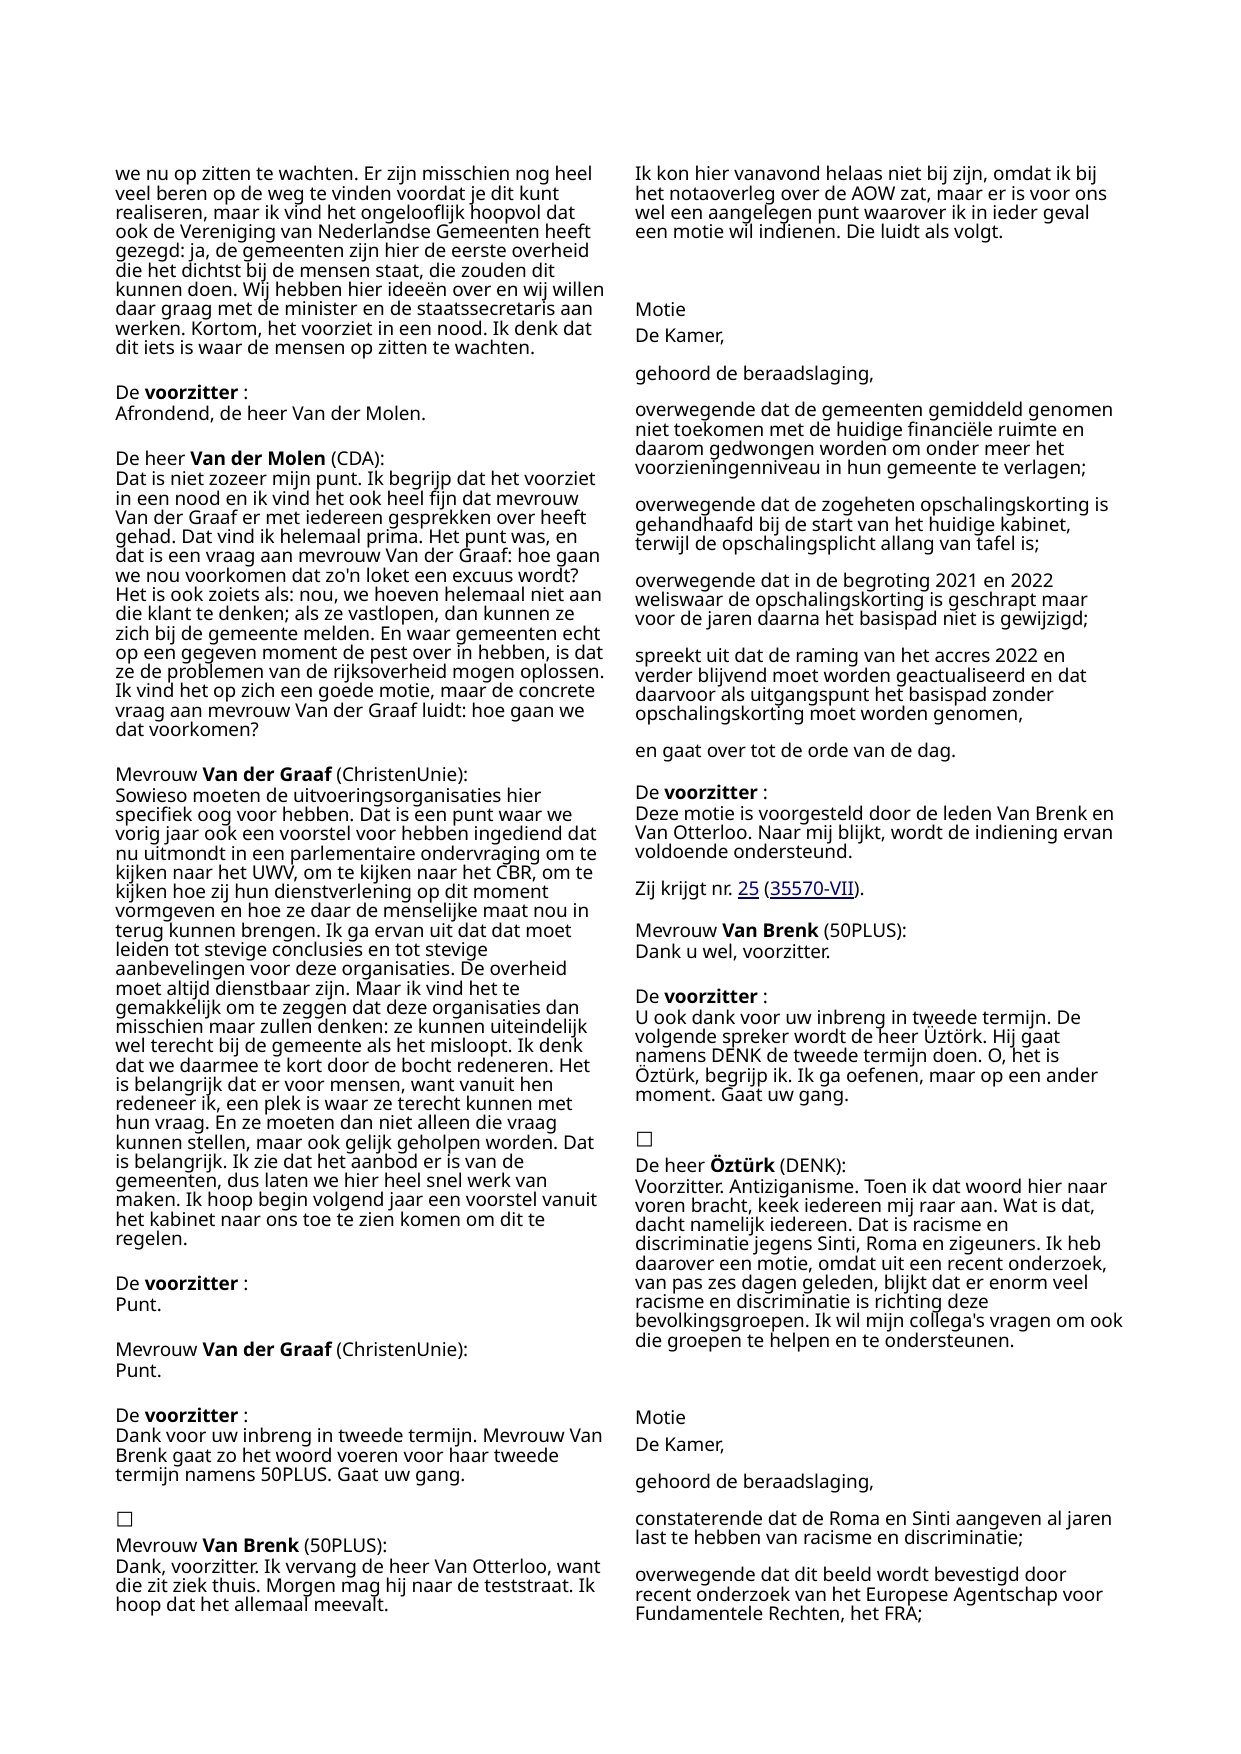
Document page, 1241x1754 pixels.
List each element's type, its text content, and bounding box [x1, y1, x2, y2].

text Sowieso moeten de uitvoeringsorganisaties hier specifiek oog voor hebben. Dat is een punt waar we vorig jaar ook een voorstel voor hebben ingediend dat nu uitmondt in een parlementaire ondervraging om te kijken naar het UWV, om te kijken naar het CBR, om te kijken hoe zij hun dienstverlening op dit moment vormgeven en hoe ze daar de menselijke maat nou in terug kunnen brengen. Ik ga ervan uit dat dat moet leiden tot stevige conclusies en tot stevige aanbevelingen voor deze organisaties. De overheid moet altijd dienstbaar zijn. Maar ik vind het te gemakkelijk om te zeggen dat deze organisaties dan misschien maar zullen denken: ze kunnen uiteindelijk wel terecht bij de gemeente als het misloopt. Ik denk dat we daarmee te kort door de bocht redeneren. Het is belangrijk dat er voor mensen, want vanuit hen redeneer ik, een plek is waar ze terecht kunnen met hun vraag. En ze moeten dan niet alleen die vraag kunnen stellen, maar ook gelijk geholpen worden. Dat is belangrijk. Ik zie dat het aanbod er is van de gemeenten, dus laten we hier heel snel werk van maken. Ik hoop begin volgend jaar een voorstel vanuit het kabinet naar ons toe te zien komen om dit te regelen. [115, 787, 605, 1249]
text ⬜ [115, 1506, 605, 1532]
text Dank u wel, voorzitter. [635, 943, 1125, 962]
text De voorzitter : [115, 1270, 605, 1296]
text spreekt uit dat de raming van het accres 2022 en verder blijvend moet worden geactualiseerd en dat daarvoor als uitgangspunt het basispad zonder opschalingskorting moet worden genomen, [635, 647, 1125, 724]
text constaterende dat de Roma en Sinti aangeven al jaren last te hebben van racisme en discriminatie; [635, 1510, 1125, 1549]
text De voorzitter : [115, 379, 605, 404]
text De Kamer, [635, 327, 1125, 347]
text Dank, voorzitter. Ik vervang de heer Van Otterloo, want die zit ziek thuis. Morgen mag hij naar de teststraat. Ik hoop dat het allemaal meevalt. [115, 1558, 605, 1615]
text U ook dank voor uw inbreng in tweede termijn. De volgende spreker wordt de heer Üztörk. Hij gaat namens DENK de tweede termijn doen. O, het is Öztürk, begrijp ik. Ik ga oefenen, maar op een ander moment. Gaat uw gang. [635, 1009, 1125, 1105]
text De heer Van der Molen (CDA): [115, 445, 605, 470]
text Deze motie is voorgesteld door de leden Van Brenk en Van Otterloo. Naar mij blijkt, wordt de indiening ervan voldoende ondersteund. [635, 805, 1125, 863]
text Dat is niet zozeer mijn punt. Ik begrijp dat het voorziet in een nood en ik vind het ook heel fijn dat mevrouw Van der Graaf er met iedereen gesprekken over heeft gehad. Dat vind ik helemaal prima. Het punt was, en dat is een vraag aan mevrouw Van der Graaf: hoe gaan we nou voorkomen dat zo'n loket een excuus wordt? Het is ook zoiets als: nou, we hoeven helemaal niet aan die klant te denken; als ze vastlopen, dan kunnen ze zich bij de gemeente melden. En waar gemeenten echt op een gegeven moment de pest over in hebben, is dat ze de problemen van de rijksoverheid mogen oplossen. Ik vind het op zich een goede motie, maar de concrete vraag aan mevrouw Van der Graaf luidt: hoe gaan we dat voorkomen? [115, 470, 605, 740]
text gehoord de beraadslaging, [635, 364, 1125, 384]
text Mevrouw Van der Graaf (ChristenUnie): [115, 761, 605, 787]
text gehoord de beraadslaging, [635, 1473, 1125, 1492]
text en gaat over tot de orde van de dag. [635, 742, 1125, 761]
text Voorzitter. Antiziganisme. Toen ik dat woord hier naar voren bracht, keek iedereen mij raar aan. Wat is dat, dacht namelijk iedereen. Dat is racisme en discriminatie jegens Sinti, Roma en zigeuners. Ik heb daarover een motie, omdat uit een recent onderzoek, van pas zes dagen geleden, blijkt dat er enorm veel racisme en discriminatie is richting deze bevolkingsgroepen. Ik wil mijn collega's vragen om ook die groepen te helpen en te ondersteunen. [635, 1178, 1125, 1351]
text De heer Öztürk (DENK): [635, 1152, 1125, 1178]
text overwegende dat de zogeheten opschalingskorting is gehandhaafd bij de start van het huidige kabinet, terwijl de opschalingsplicht allang van tafel is; [635, 496, 1125, 554]
text Punt. [115, 1362, 605, 1381]
text we nu op zitten te wachten. Er zijn misschien nog heel veel beren op de weg te vinden voordat je dit kunt realiseren, maar ik vind het ongelooflijk hoopvol dat ook de Vereniging van Nederlandse Gemeenten heeft gezegd: ja, de gemeenten zijn hier de eerste overheid die het dichtst bij de mensen staat, die zouden dit kunnen doen. Wij hebben hier ideeën over en wij willen daar graag met de minister en de staatssecretaris aan werken. Kortom, het voorziet in een nood. Ik denk dat dit iets is waar de mensen op zitten te wachten. [115, 165, 605, 358]
text overwegende dat in de begroting 2021 en 2022 weliswaar de opschalingskorting is geschrapt maar voor de jaren daarna het basispad niet is gewijzigd; [635, 572, 1125, 629]
text Mevrouw Van der Graaf (ChristenUnie): [115, 1336, 605, 1362]
text De voorzitter : [115, 1402, 605, 1427]
text Motie [635, 1404, 1125, 1430]
text Punt. [115, 1296, 605, 1315]
text overwegende dat de gemeenten gemiddeld genomen niet toekomen met de huidige financiële ruimte en daarom gedwongen worden om onder meer het voorzieningenniveau in hun gemeente te verlagen; [635, 401, 1125, 478]
text overwegende dat dit beeld wordt bevestigd door recent onderzoek van het Europese Agentschap voor Fundamentele Rechten, het FRA; [635, 1566, 1125, 1624]
text Afrondend, de heer Van der Molen. [115, 404, 605, 424]
text De Kamer, [635, 1436, 1125, 1455]
text Motie [635, 296, 1125, 322]
text De voorzitter : [635, 983, 1125, 1009]
text ⬜ [635, 1126, 1125, 1152]
text Ik kon hier vanavond helaas niet bij zijn, omdat ik bij het notaoverleg over de AOW zat, maar er is voor ons wel een aangelegen punt waarover ik in ieder geval een motie wil indienen. Die luidt als volgt. [635, 165, 1125, 242]
text Mevrouw Van Brenk (50PLUS): [635, 917, 1125, 943]
text Dank voor uw inbreng in tweede termijn. Mevrouw Van Brenk gaat zo het woord voeren voor haar tweede termijn namens 50PLUS. Gaat uw gang. [115, 1427, 605, 1485]
text Zij krijgt nr. 25 (35570-VII). [635, 880, 1125, 899]
text De voorzitter : [635, 779, 1125, 805]
text Mevrouw Van Brenk (50PLUS): [115, 1532, 605, 1558]
